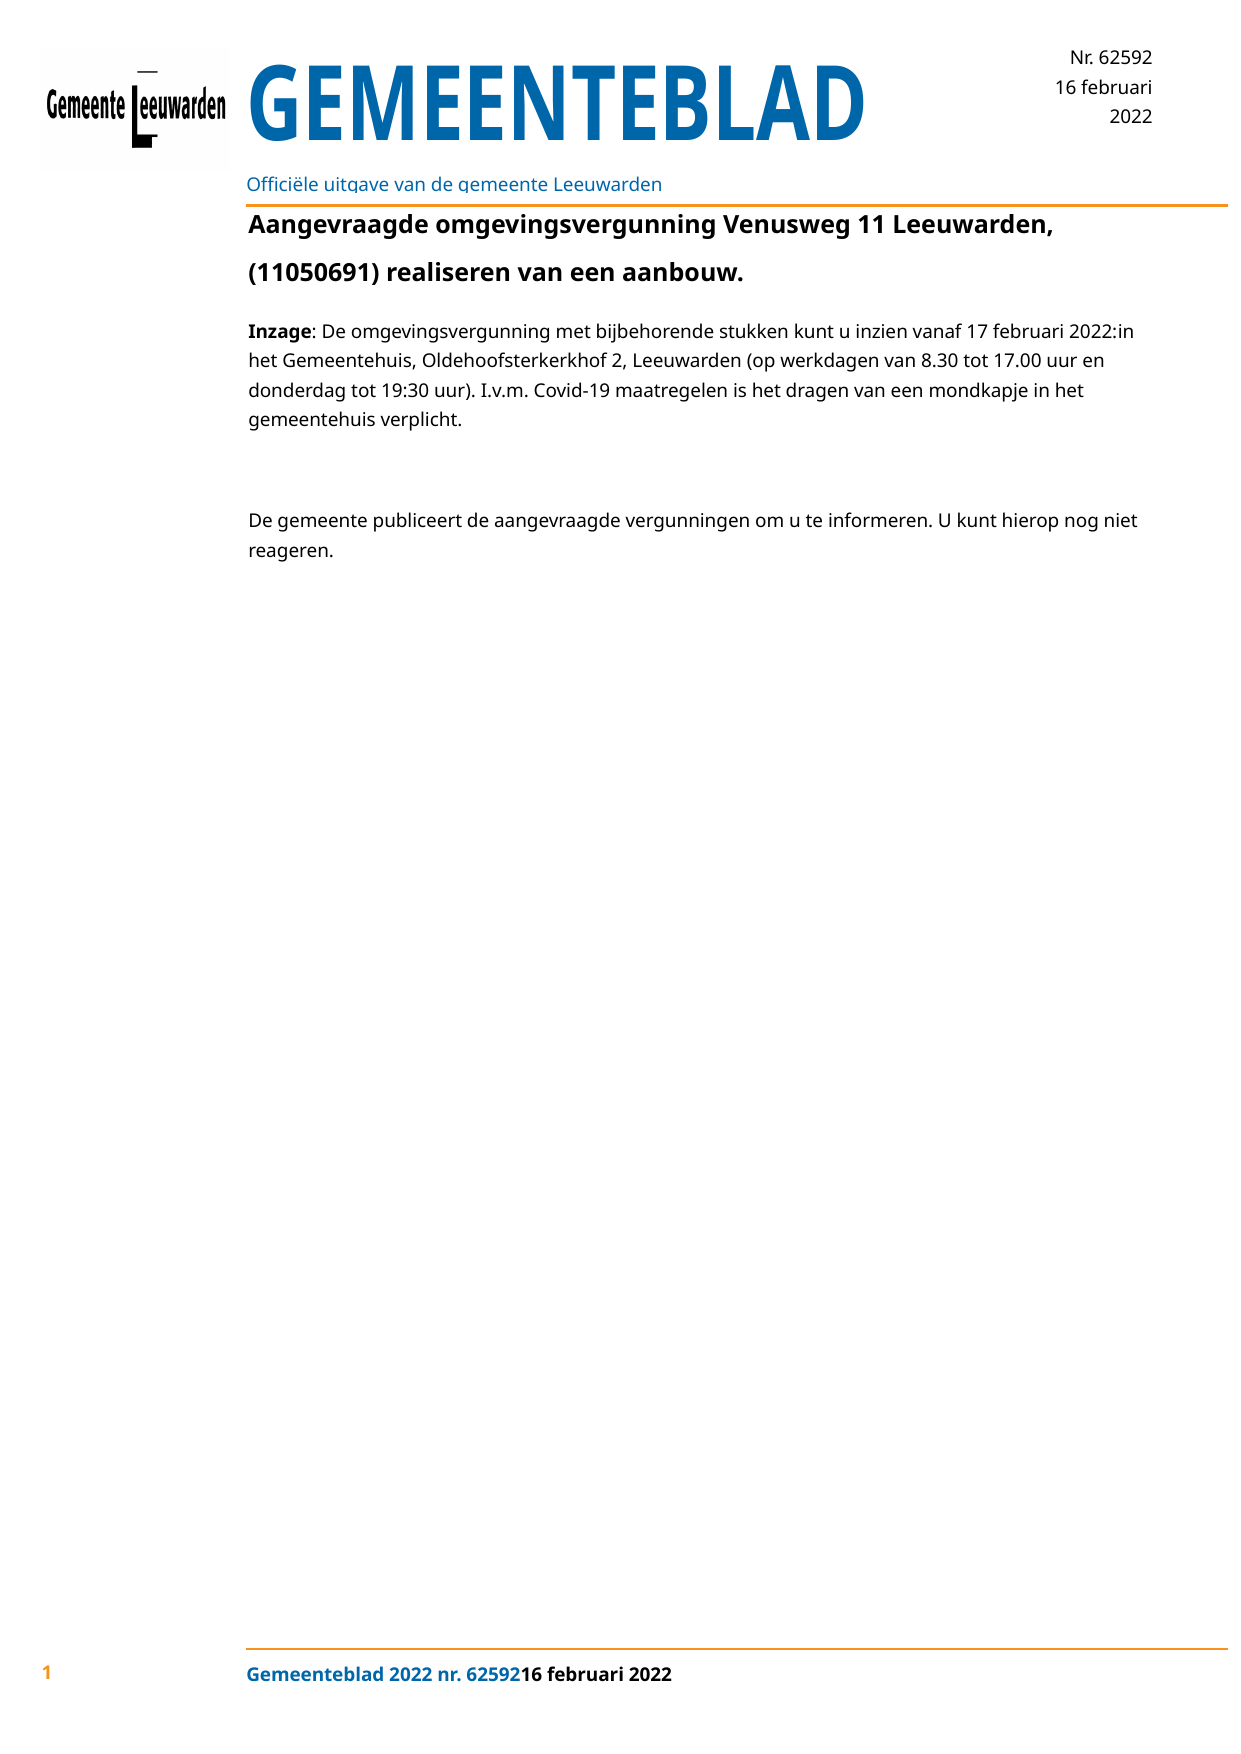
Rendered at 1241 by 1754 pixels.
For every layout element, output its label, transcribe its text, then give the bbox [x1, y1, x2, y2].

text De gemeente publiceert de aangevraagde vergunningen om u te informeren. U kunt hierop nog niet reageren. [248, 507, 1152, 563]
picture [41, 47, 231, 172]
text Inzage: De omgevingsvergunning met bijbehorende stukken kunt u inzien vanaf 17 februari 2022:in het Gemeentehuis, Oldehoofsterkerkhof 2, Leeuwarden (op werkdagen van 8.30 tot 17.00 uur en donderdag tot 19:30 uur). I.v.m. Covid-19 maatregelen is het dragen van een mondkapje in het gemeentehuis verplicht. [248, 318, 1152, 432]
text Aangevraagde omgevingsvergunning Venusweg 11 Leeuwarden, (11050691) realiseren van een aanbouw. [248, 207, 1152, 288]
